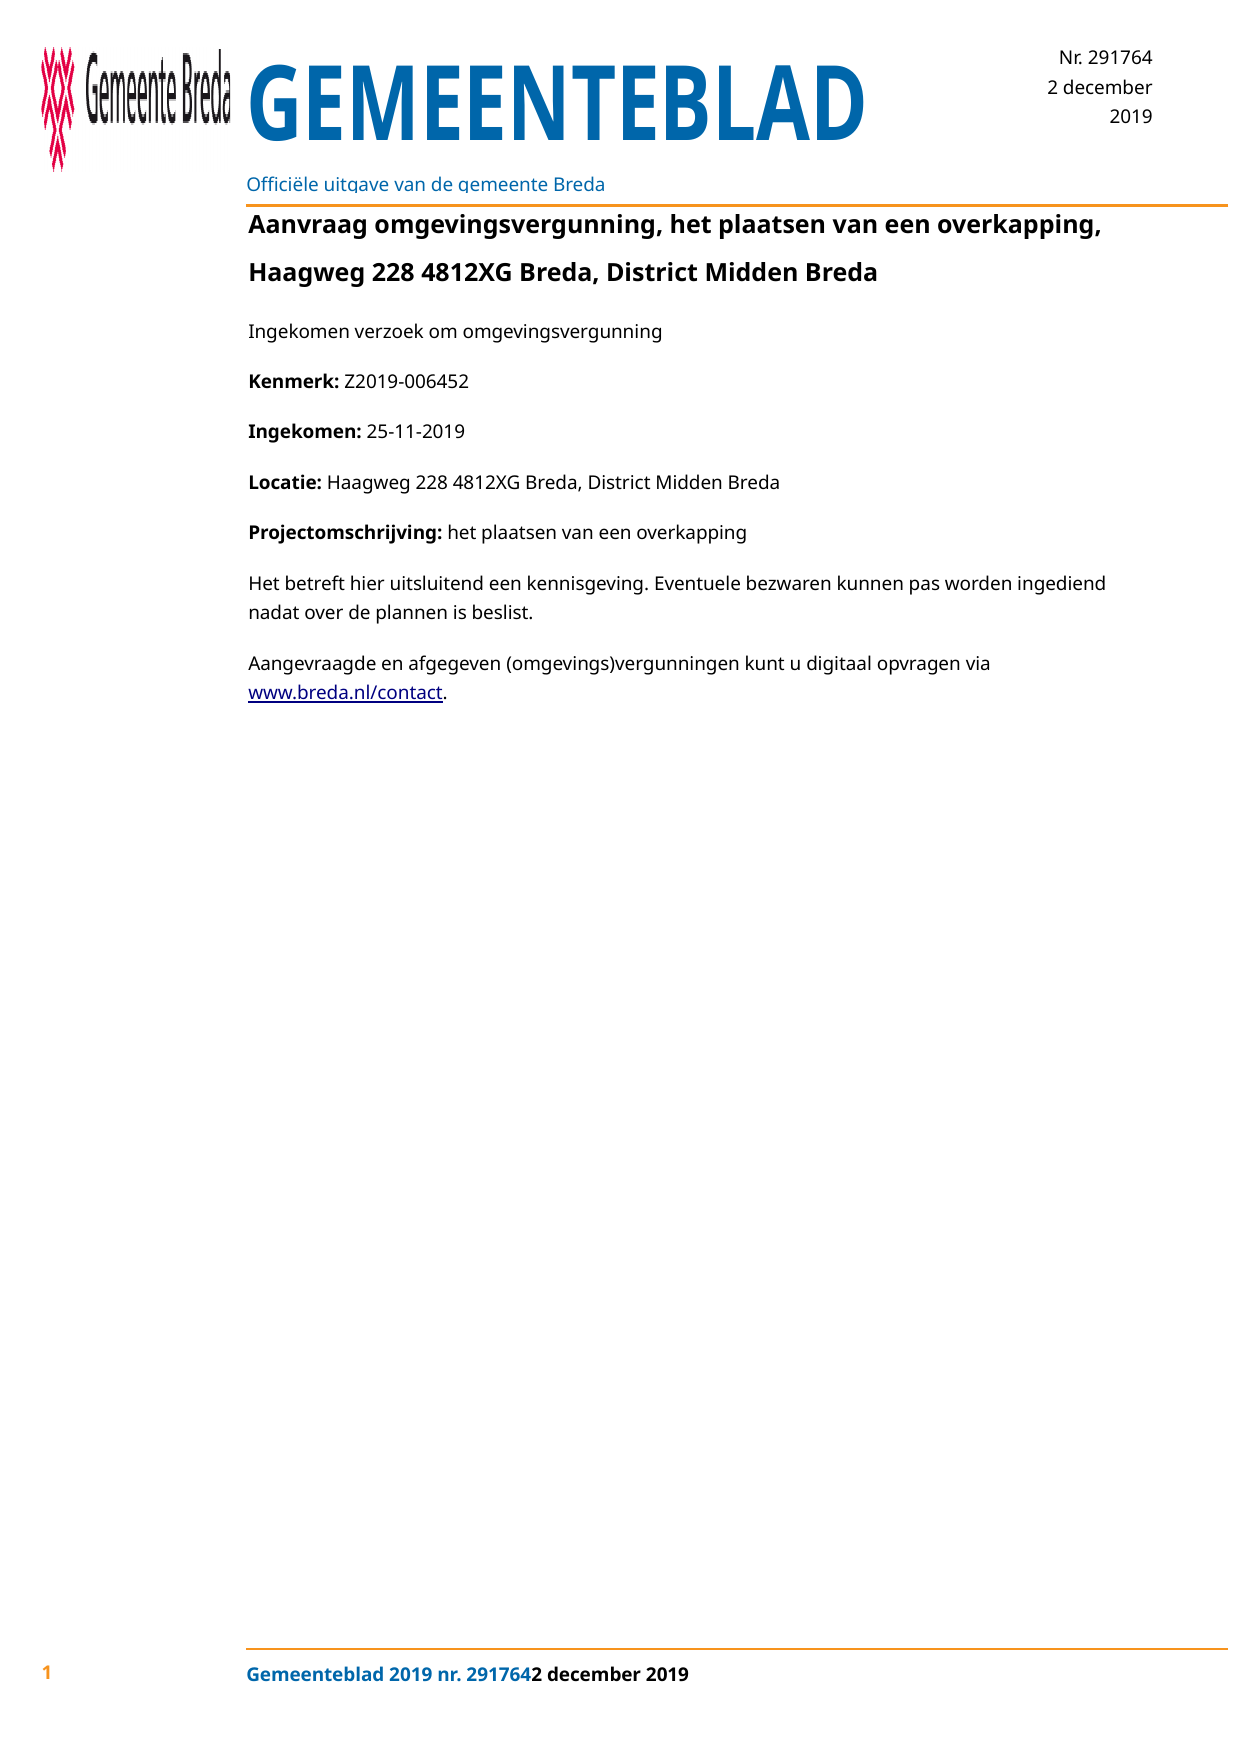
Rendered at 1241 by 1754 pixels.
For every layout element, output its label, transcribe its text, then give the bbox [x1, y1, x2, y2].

text Aangevraagde en afgegeven (omgevings)vergunningen kunt u digitaal opvragen via www.breda.nl/contact. [248, 650, 1152, 705]
text Projectomschrijving: het plaatsen van een overkapping [248, 519, 1152, 545]
text Kenmerk: Z2019-006452 [248, 368, 1152, 394]
text Aanvraag omgevingsvergunning, het plaatsen van een overkapping, Haagweg 228 4812XG Breda, District Midden Breda [248, 207, 1152, 288]
text Ingekomen: 25-11-2019 [248, 419, 1152, 444]
text Het betreft hier uitsluitend een kennisgeving. Eventuele bezwaren kunnen pas worden ingediend nadat over de plannen is beslist. [248, 570, 1152, 625]
picture [41, 47, 231, 172]
text Ingekomen verzoek om omgevingsvergunning [248, 318, 1152, 344]
text Locatie: Haagweg 228 4812XG Breda, District Midden Breda [248, 469, 1152, 495]
